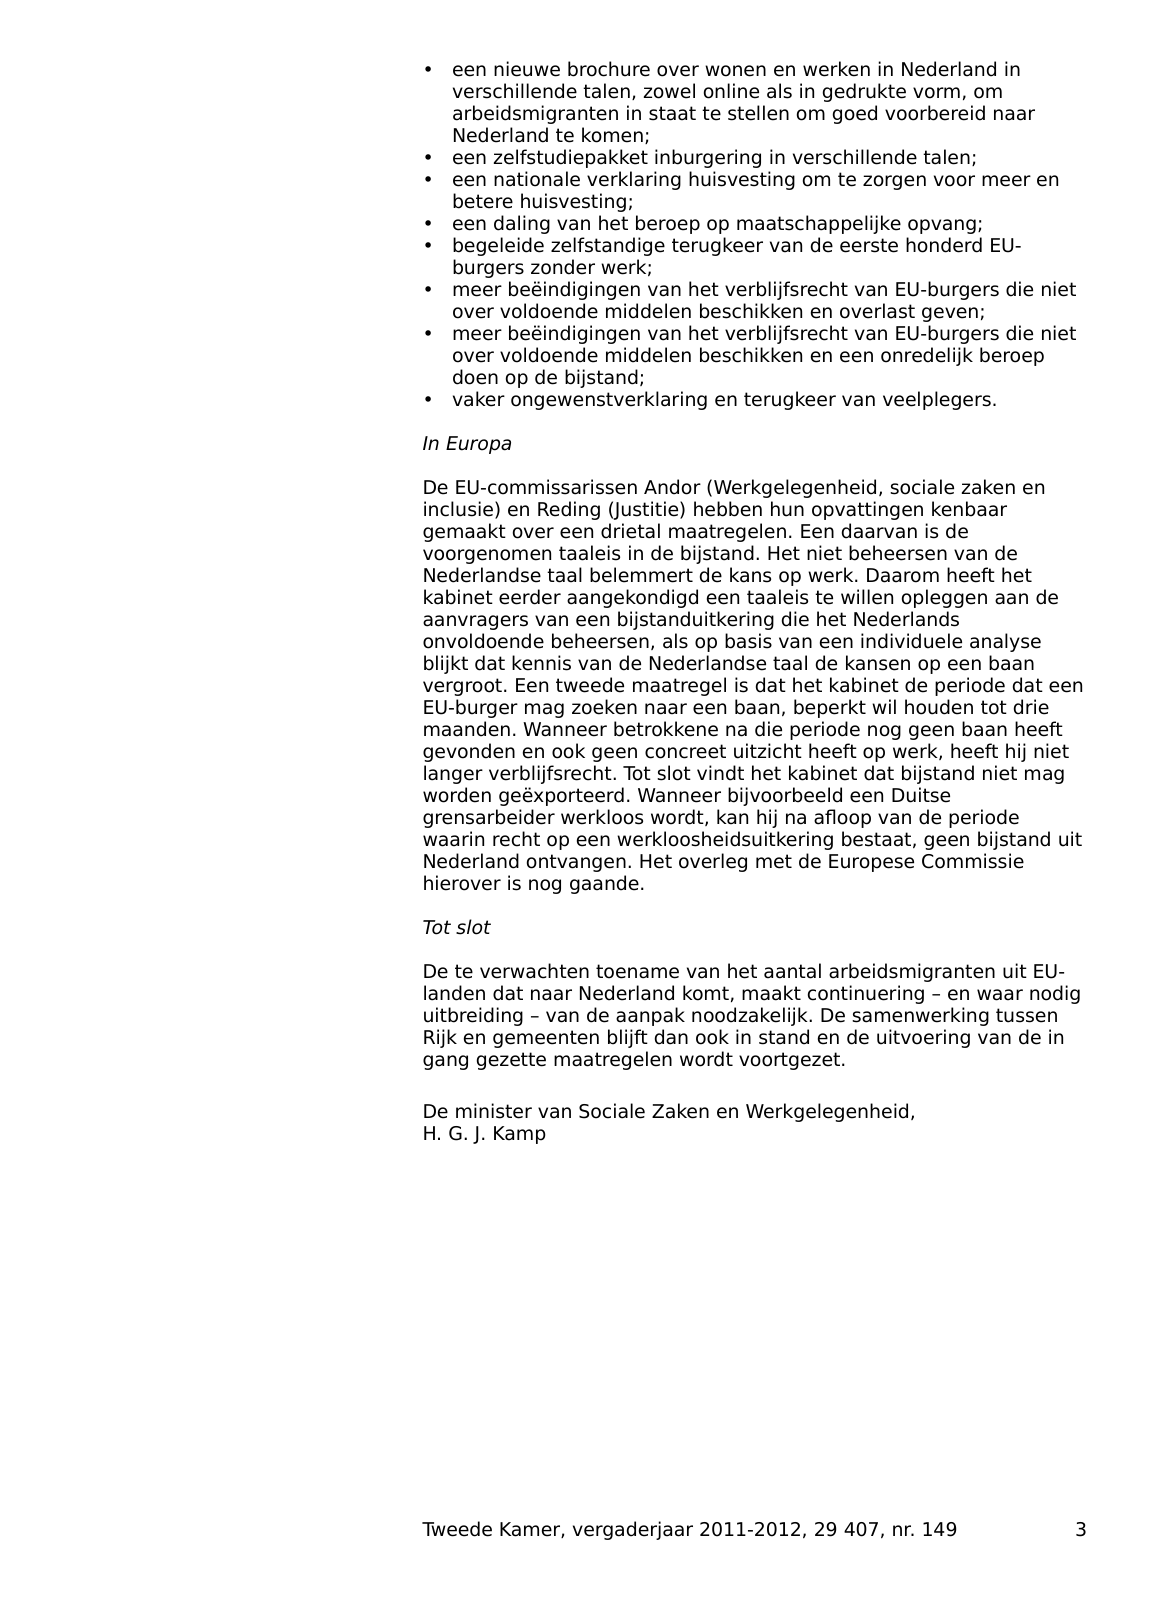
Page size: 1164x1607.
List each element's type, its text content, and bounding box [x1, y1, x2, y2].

text • een zelfstudiepakket inburgering in verschillende talen; [422, 147, 1087, 169]
text • begeleide zelfstandige terugkeer van de eerste honderd EU-burgers zonder werk; [422, 235, 1087, 279]
text De minister van Sociale Zaken en Werkgelegenheid, H. G. J. Kamp [422, 1101, 1087, 1145]
text De te verwachten toename van het aantal arbeidsmigranten uit EU-landen dat naar Nederland komt, maakt continuering – en waar nodig uitbreiding – van de aanpak noodzakelijk. De samenwerking tussen Rijk en gemeenten blijft dan ook in stand en de uitvoering van de in gang gezette maatregelen wordt voortgezet. [422, 961, 1087, 1071]
text • een daling van het beroep op maatschappelijke opvang; [422, 213, 1087, 235]
subtitle Tot slot [422, 917, 1087, 939]
text • een nieuwe brochure over wonen en werken in Nederland in verschillende talen, zowel online als in gedrukte vorm, om arbeidsmigranten in staat te stellen om goed voorbereid naar Nederland te komen; [422, 59, 1087, 147]
subtitle In Europa [422, 433, 1087, 455]
text • vaker ongewenstverklaring en terugkeer van veelplegers. [422, 389, 1087, 411]
text De EU-commissarissen Andor (Werkgelegenheid, sociale zaken en inclusie) en Reding (Justitie) hebben hun opvattingen kenbaar gemaakt over een drietal maatregelen. Een daarvan is de voorgenomen taaleis in de bijstand. Het niet beheersen van de Nederlandse taal belemmert de kans op werk. Daarom heeft het kabinet eerder aangekondigd een taaleis te willen opleggen aan de aanvragers van een bijstanduitkering die het Nederlands onvoldoende beheersen, als op basis van een individuele analyse blijkt dat kennis van de Nederlandse taal de kansen op een baan vergroot. Een tweede maatregel is dat het kabinet de periode dat een EU-burger mag zoeken naar een baan, beperkt wil houden tot drie maanden. Wanneer betrokkene na die periode nog geen baan heeft gevonden en ook geen concreet uitzicht heeft op werk, heeft hij niet langer verblijfsrecht. Tot slot vindt het kabinet dat bijstand niet mag worden geëxporteerd. Wanneer bijvoorbeeld een Duitse grensarbeider werkloos wordt, kan hij na afloop van de periode waarin recht op een werkloosheidsuitkering bestaat, geen bijstand uit Nederland ontvangen. Het overleg met de Europese Commissie hierover is nog gaande. [422, 477, 1087, 895]
text • meer beëindigingen van het verblijfsrecht van EU-burgers die niet over voldoende middelen beschikken en overlast geven; [422, 279, 1087, 323]
text • een nationale verklaring huisvesting om te zorgen voor meer en betere huisvesting; [422, 169, 1087, 213]
text • meer beëindigingen van het verblijfsrecht van EU-burgers die niet over voldoende middelen beschikken en een onredelijk beroep doen op de bijstand; [422, 323, 1087, 389]
